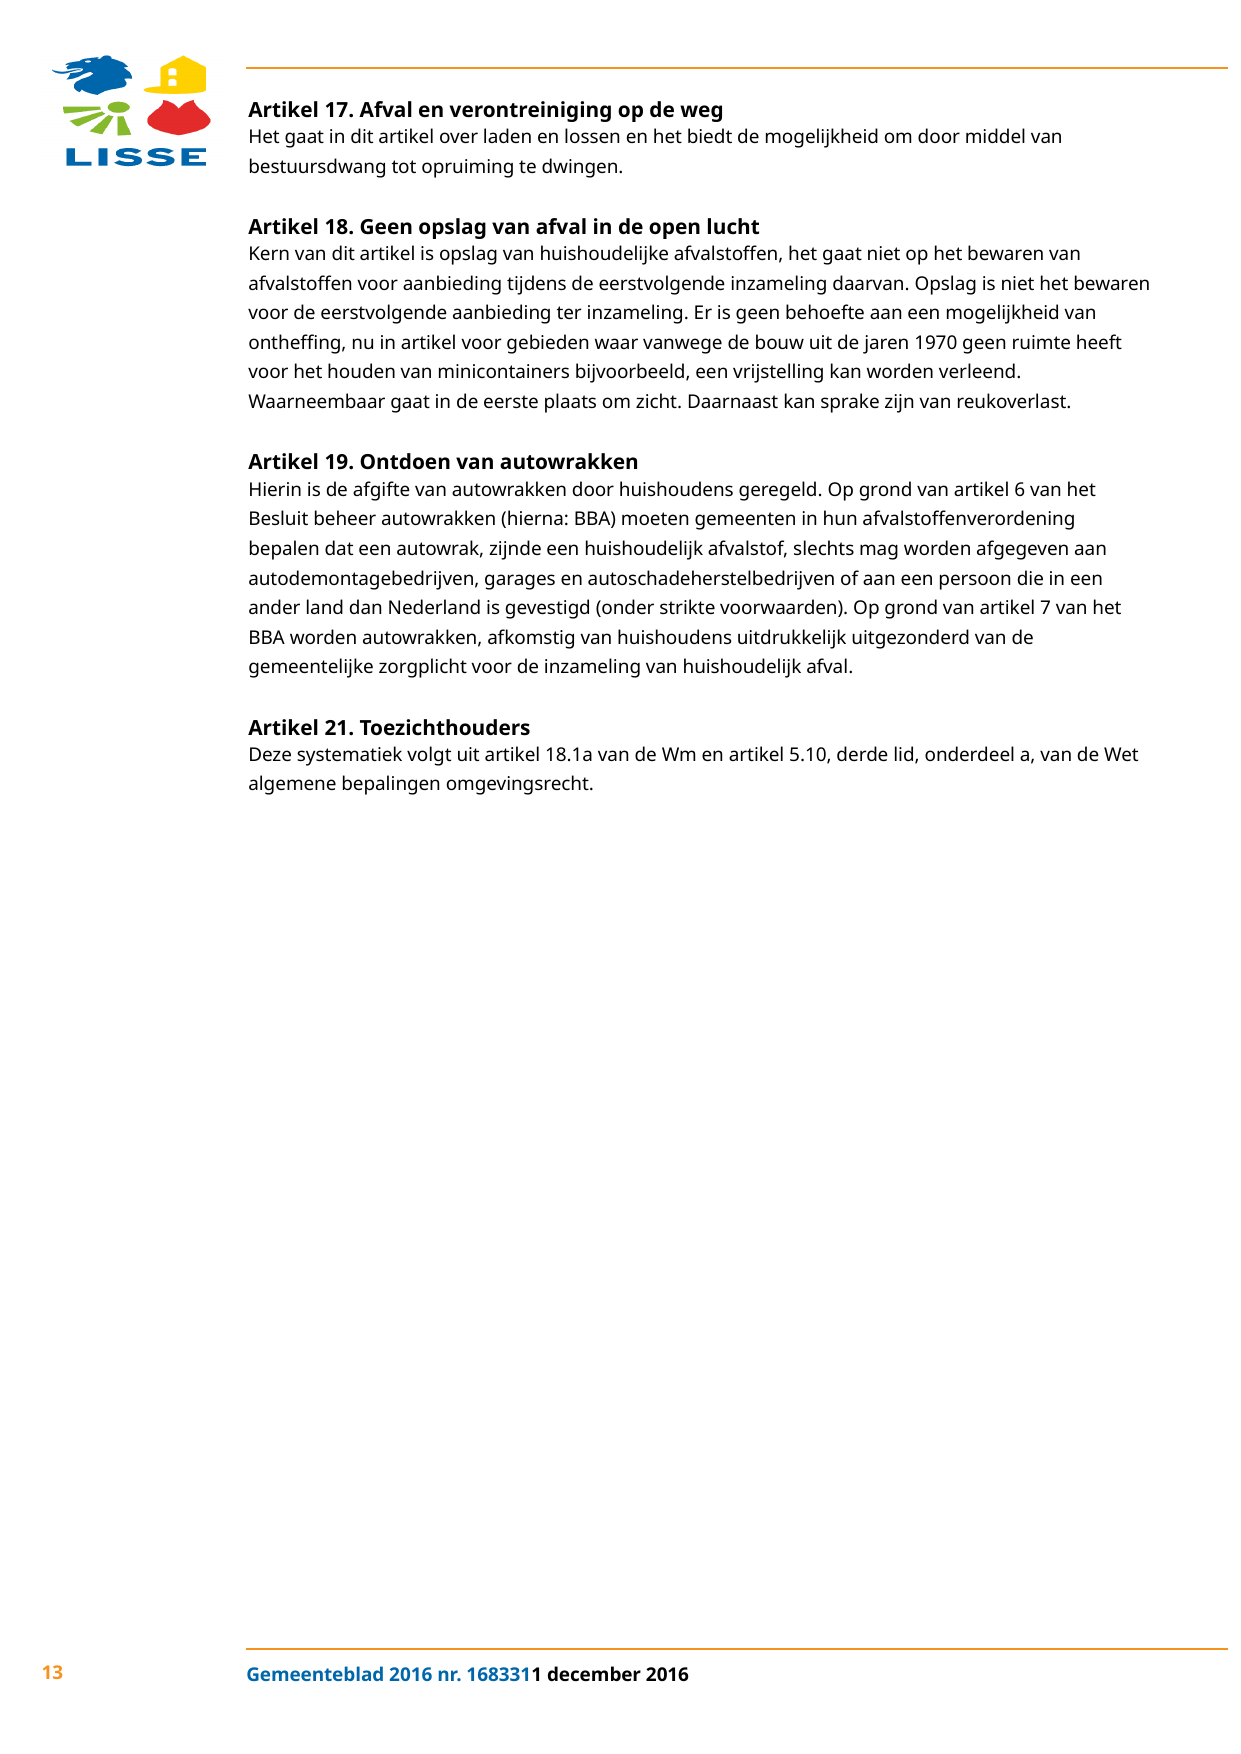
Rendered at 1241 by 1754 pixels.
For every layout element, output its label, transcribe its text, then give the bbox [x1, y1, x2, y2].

text Artikel 18. Geen opslag van afval in de open lucht [248, 212, 1152, 240]
text Het gaat in dit artikel over laden en lossen en het biedt de mogelijkheid om door middel van bestuursdwang tot opruiming te dwingen. [248, 123, 1152, 178]
picture [41, 47, 231, 172]
text Deze systematiek volgt uit artikel 18.1a van de Wm en artikel 5.10, derde lid, onderdeel a, van de Wet algemene bepalingen omgevingsrecht. [248, 741, 1152, 796]
text Artikel 19. Ontdoen van autowrakken [248, 447, 1152, 476]
text Kern van dit artikel is opslag van huishoudelijke afvalstoffen, het gaat niet op het bewaren van afvalstoffen voor aanbieding tijdens de eerstvolgende inzameling daarvan. Opslag is niet het bewaren voor de eerstvolgende aanbieding ter inzameling. Er is geen behoefte aan een mogelijkheid van ontheffing, nu in artikel voor gebieden waar vanwege de bouw uit de jaren 1970 geen ruimte heeft voor het houden van minicontainers bijvoorbeeld, een vrijstelling kan worden verleend. Waarneembaar gaat in de eerste plaats om zicht. Daarnaast kan sprake zijn van reukoverlast. [248, 240, 1152, 414]
text Artikel 21. Toezichthouders [248, 713, 1152, 741]
text Artikel 17. Afval en verontreiniging op de weg [248, 95, 1152, 123]
text Hierin is de afgifte van autowrakken door huishoudens geregeld. Op grond van artikel 6 van het Besluit beheer autowrakken (hierna: BBA) moeten gemeenten in hun afvalstoffenverordening bepalen dat een autowrak, zijnde een huishoudelijk afvalstof, slechts mag worden afgegeven aan autodemontagebedrijven, garages en autoschadeherstelbedrijven of aan een persoon die in een ander land dan Nederland is gevestigd (onder strikte voorwaarden). Op grond van artikel 7 van het BBA worden autowrakken, afkomstig van huishoudens uitdrukkelijk uitgezonderd van de gemeentelijke zorgplicht voor de inzameling van huishoudelijk afval. [248, 476, 1152, 679]
